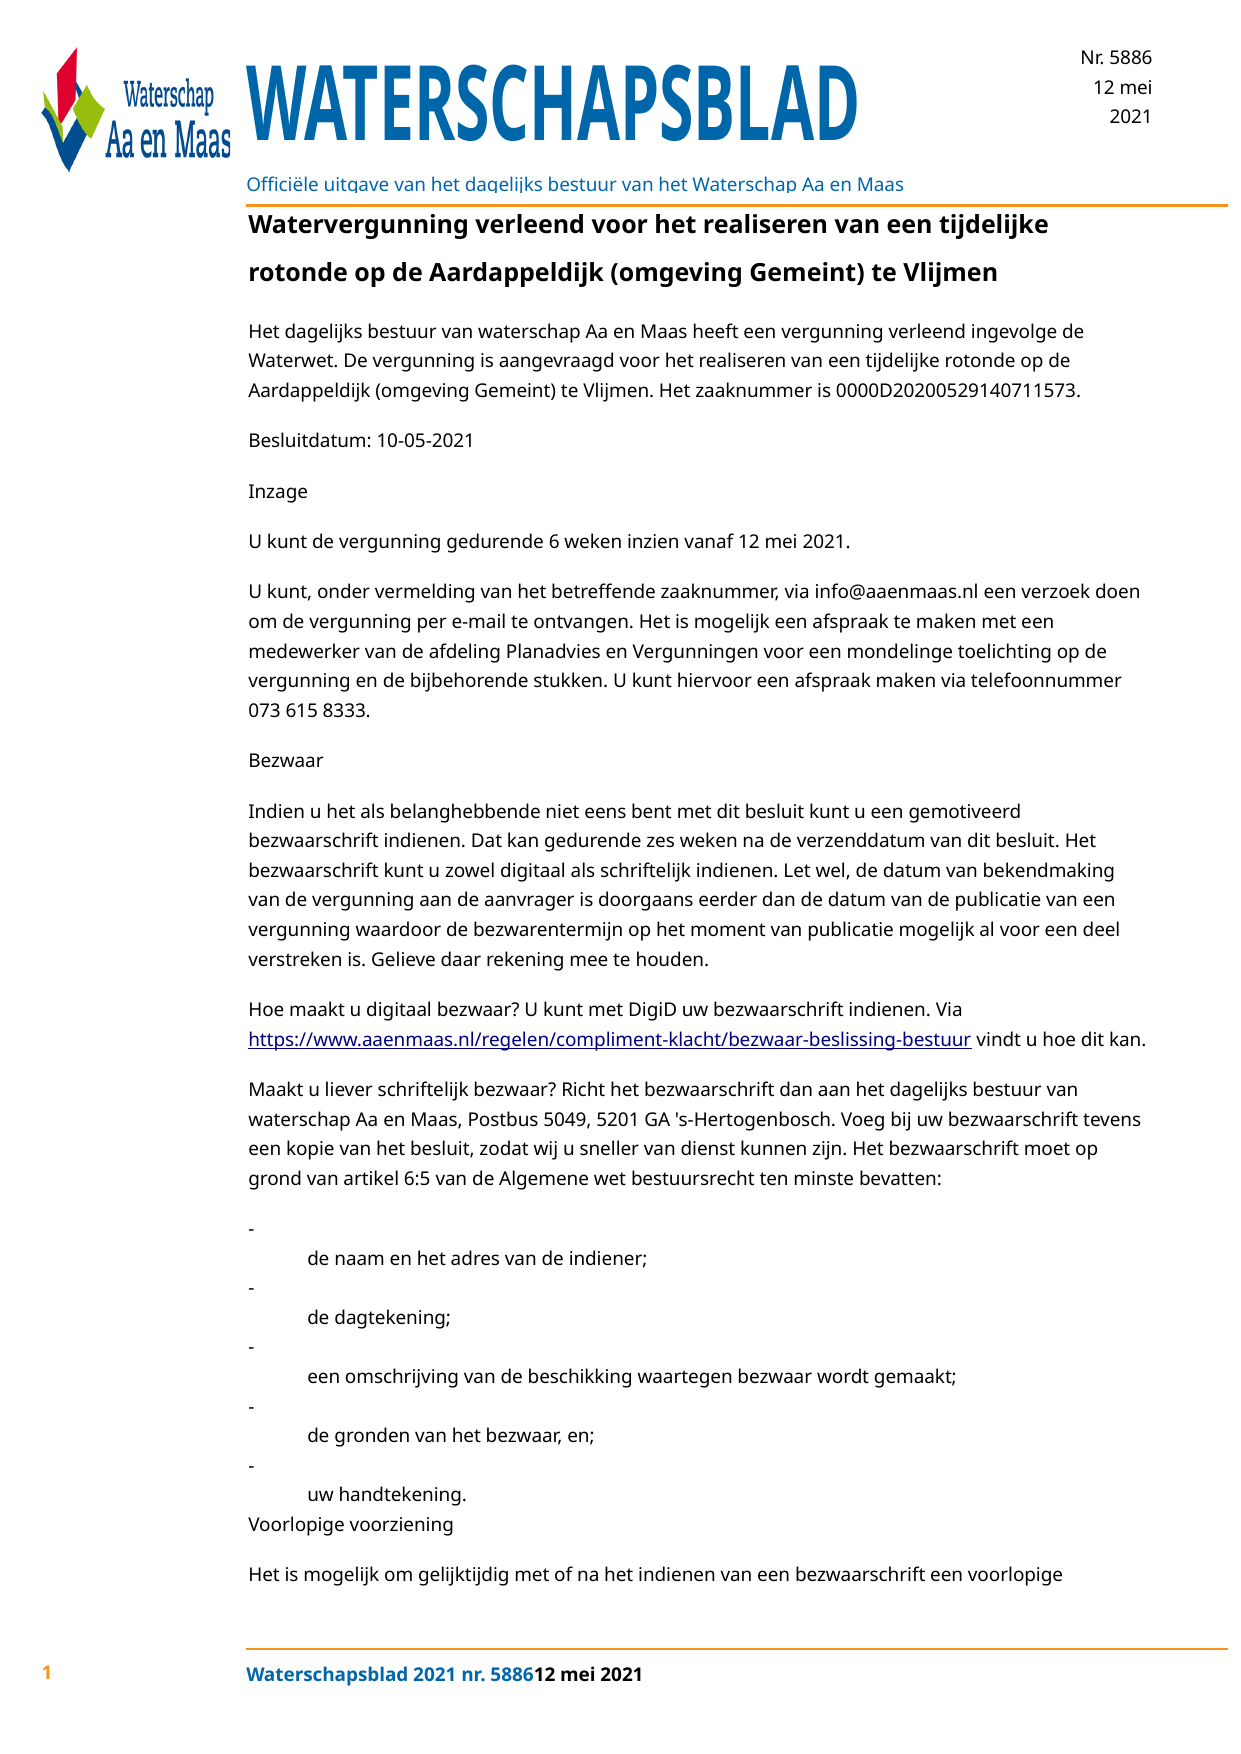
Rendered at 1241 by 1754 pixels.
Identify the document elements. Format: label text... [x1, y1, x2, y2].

text Besluitdatum: 10-05-2021 [248, 427, 1152, 453]
text Maakt u liever schriftelijk bezwaar? Richt het bezwaarschrift dan aan het dagelijks bestuur van waterschap Aa en Maas, Postbus 5049, 5201 GA 's-Hertogenbosch. Voeg bij uw bezwaarschrift tevens een kopie van het besluit, zodat wij u sneller van dienst kunnen zijn. Het bezwaarschrift moet op grond van artikel 6:5 van de Algemene wet bestuursrecht ten minste bevatten: [248, 1076, 1152, 1191]
text Watervergunning verleend voor het realiseren van een tijdelijke rotonde op de Aardappeldijk (omgeving Gemeint) te Vlijmen [248, 207, 1152, 288]
list uw handtekening. [248, 1482, 1152, 1507]
text Het is mogelijk om gelijktijdig met of na het indienen van een bezwaarschrift een voorlopige [248, 1562, 1152, 1587]
text Inzage [248, 478, 1152, 504]
list de dagtekening; [248, 1304, 1152, 1330]
text Indien u het als belanghebbende niet eens bent met dit besluit kunt u een gemotiveerd bezwaarschrift indienen. Dat kan gedurende zes weken na de verzenddatum van dit besluit. Het bezwaarschrift kunt u zowel digitaal als schriftelijk indienen. Let wel, de datum van bekendmaking van de vergunning aan de aanvrager is doorgaans eerder dan de datum van de publicatie van een vergunning waardoor de bezwarentermijn op het moment van publicatie mogelijk al voor een deel verstreken is. Gelieve daar rekening mee te houden. [248, 798, 1152, 972]
list de naam en het adres van de indiener; [248, 1245, 1152, 1271]
picture [41, 47, 231, 172]
text Bezwaar [248, 747, 1152, 773]
text U kunt de vergunning gedurende 6 weken inzien vanaf 12 mei 2021. [248, 528, 1152, 554]
text Hoe maakt u digitaal bezwaar? U kunt met DigiD uw bezwaarschrift indienen. Via https://www.aaenmaas.nl/regelen/compliment-klacht/bezwaar-beslissing-bestuur vindt u hoe dit kan. [248, 996, 1152, 1052]
text Voorlopige voorziening [248, 1511, 1152, 1537]
text U kunt, onder vermelding van het betreffende zaaknummer, via info@aaenmaas.nl een verzoek doen om de vergunning per e-mail te ontvangen. Het is mogelijk een afspraak te maken met een medewerker van de afdeling Planadvies en Vergunningen voor een mondelinge toelichting op de vergunning en de bijbehorende stukken. U kunt hiervoor een afspraak maken via telefoonnummer 073 615 8333. [248, 579, 1152, 723]
list een omschrijving van de beschikking waartegen bezwaar wordt gemaakt; [248, 1363, 1152, 1389]
text Het dagelijks bestuur van waterschap Aa en Maas heeft een vergunning verleend ingevolge de Waterwet. De vergunning is aangevraagd voor het realiseren van een tijdelijke rotonde op de Aardappeldijk (omgeving Gemeint) te Vlijmen. Het zaaknummer is 0000D20200529140711573. [248, 318, 1152, 403]
list de gronden van het bezwaar, en; [248, 1422, 1152, 1448]
